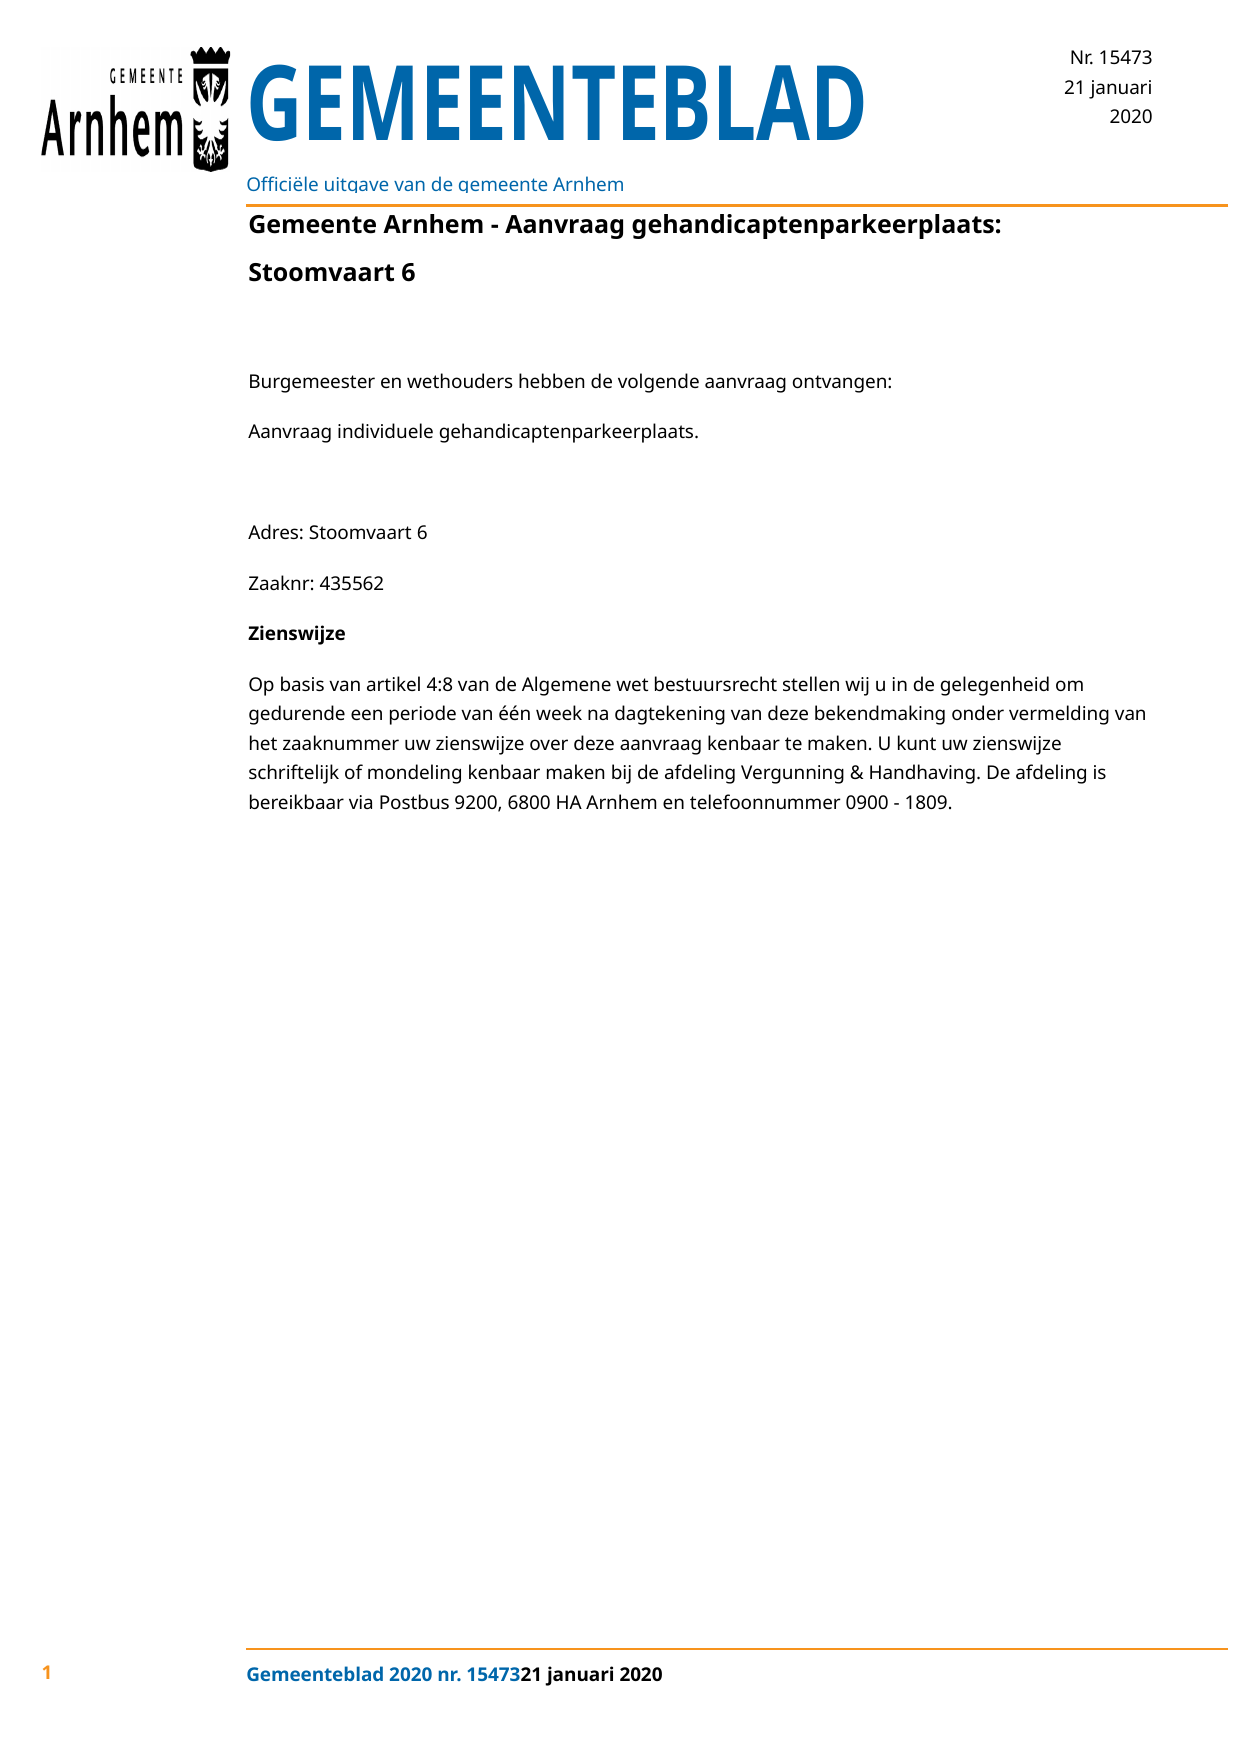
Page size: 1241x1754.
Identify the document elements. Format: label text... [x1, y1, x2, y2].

picture [41, 47, 231, 172]
text Aanvraag individuele gehandicaptenparkeerplaats. [248, 419, 1152, 444]
text Op basis van artikel 4:8 van de Algemene wet bestuursrecht stellen wij u in de gelegenheid om gedurende een periode van één week na dagtekening van deze bekendmaking onder vermelding van het zaaknummer uw zienswijze over deze aanvraag kenbaar te maken. U kunt uw zienswijze schriftelijk of mondeling kenbaar maken bij de afdeling Vergunning & Handhaving. De afdeling is bereikbaar via Postbus 9200, 6800 HA Arnhem en telefoonnummer 0900 - 1809. [248, 671, 1152, 815]
text Zienswijze [248, 620, 1152, 646]
text Adres: Stoomvaart 6 [248, 519, 1152, 545]
text Gemeente Arnhem - Aanvraag gehandicaptenparkeerplaats: Stoomvaart 6 [248, 207, 1152, 288]
text Burgemeester en wethouders hebben de volgende aanvraag ontvangen: [248, 368, 1152, 394]
text Zaaknr: 435562 [248, 570, 1152, 596]
